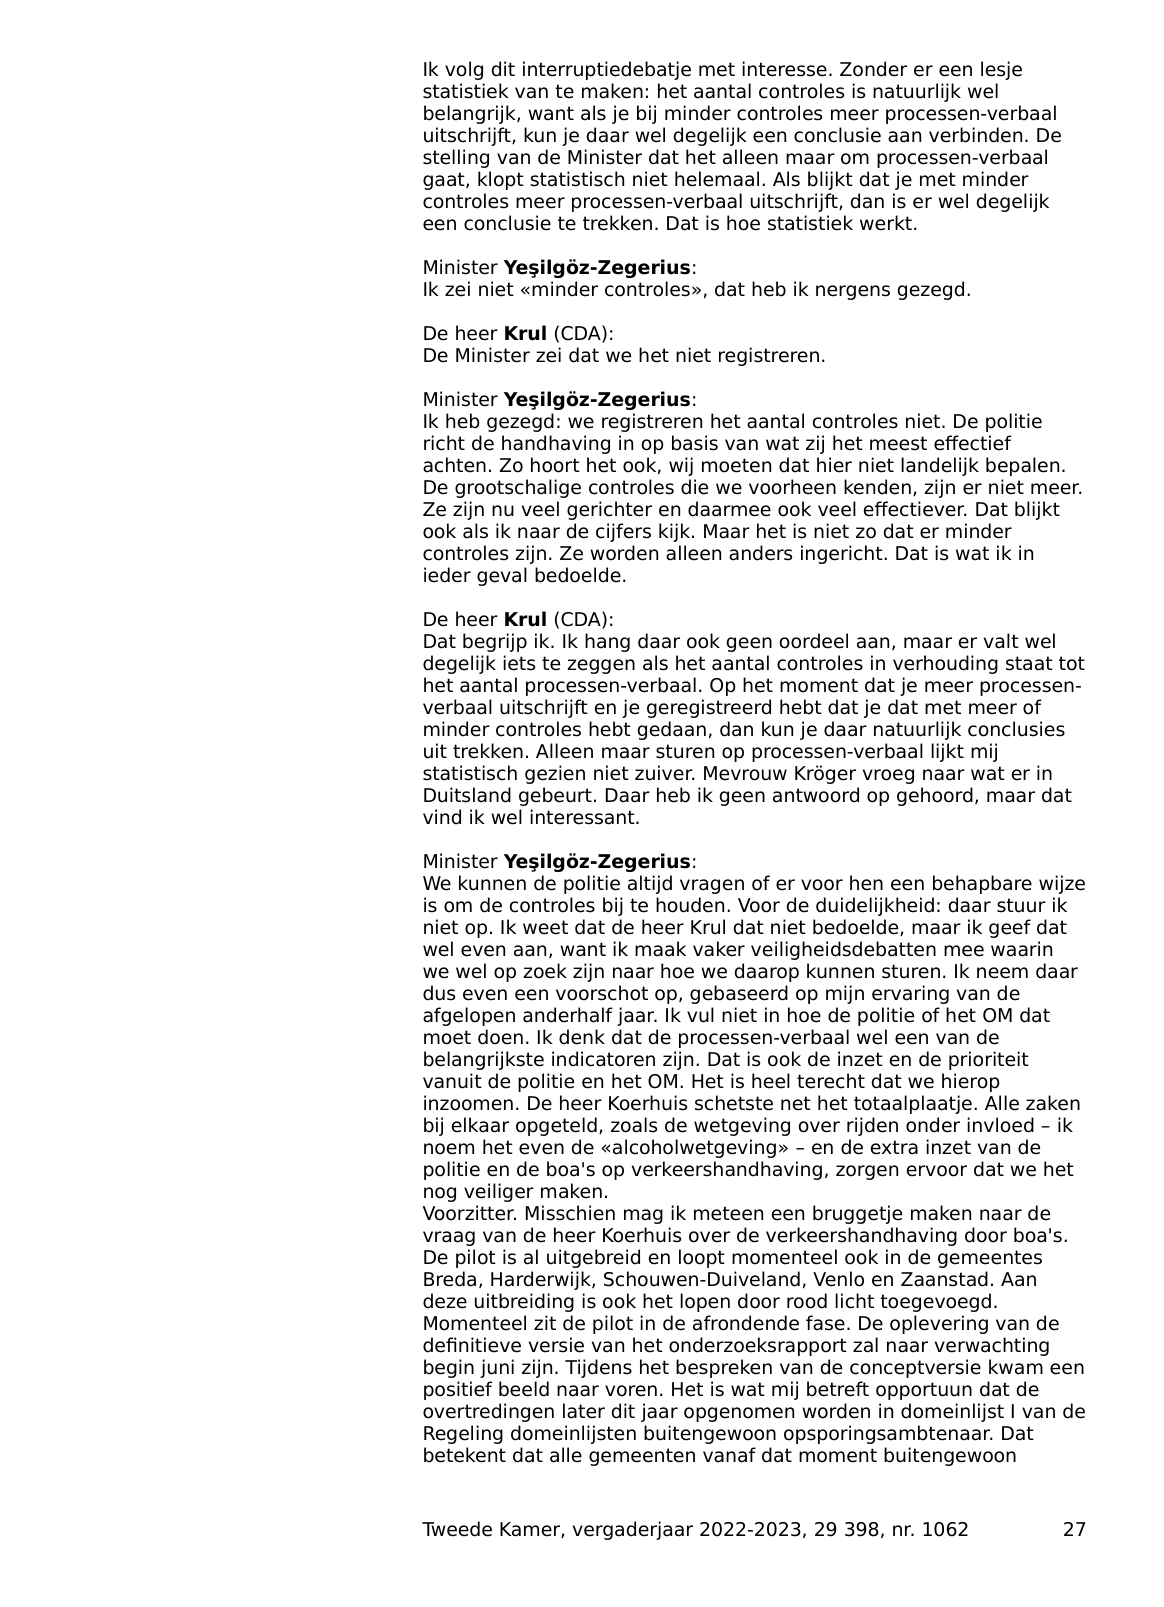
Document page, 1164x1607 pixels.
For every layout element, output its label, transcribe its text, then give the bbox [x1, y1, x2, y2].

text We kunnen de politie altijd vragen of er voor hen een behapbare wijze is om de controles bij te houden. Voor de duidelijkheid: daar stuur ik niet op. Ik weet dat de heer Krul dat niet bedoelde, maar ik geef dat wel even aan, want ik maak vaker veiligheidsdebatten mee waarin we wel op zoek zijn naar hoe we daarop kunnen sturen. Ik neem daar dus even een voorschot op, gebaseerd op mijn ervaring van de afgelopen anderhalf jaar. Ik vul niet in hoe de politie of het OM dat moet doen. Ik denk dat de processen-verbaal wel een van de belangrijkste indicatoren zijn. Dat is ook de inzet en de prioriteit vanuit de politie en het OM. Het is heel terecht dat we hierop inzoomen. De heer Koerhuis schetste net het totaalplaatje. Alle zaken bij elkaar opgeteld, zoals de wetgeving over rijden onder invloed – ik noem het even de «alcoholwetgeving» – en de extra inzet van de politie en de boa's op verkeershandhaving, zorgen ervoor dat we het nog veiliger maken. [422, 873, 1087, 1203]
text De heer Krul (CDA): [422, 323, 1087, 345]
text Voorzitter. Misschien mag ik meteen een bruggetje maken naar de vraag van de heer Koerhuis over de verkeershandhaving door boa's. De pilot is al uitgebreid en loopt momenteel ook in de gemeentes Breda, Harderwijk, Schouwen-Duiveland, Venlo en Zaanstad. Aan deze uitbreiding is ook het lopen door rood licht toegevoegd. Momenteel zit de pilot in de afrondende fase. De oplevering van de definitieve versie van het onderzoeksrapport zal naar verwachting begin juni zijn. Tijdens het bespreken van de conceptversie kwam een positief beeld naar voren. Het is wat mij betreft opportuun dat de overtredingen later dit jaar opgenomen worden in domeinlijst I van de Regeling domeinlijsten buitengewoon opsporingsambtenaar. Dat betekent dat alle gemeenten vanaf dat moment buitengewoon [422, 1203, 1087, 1467]
text Ik heb gezegd: we registreren het aantal controles niet. De politie richt de handhaving in op basis van wat zij het meest effectief achten. Zo hoort het ook, wij moeten dat hier niet landelijk bepalen. De grootschalige controles die we voorheen kenden, zijn er niet meer. Ze zijn nu veel gerichter en daarmee ook veel effectiever. Dat blijkt ook als ik naar de cijfers kijk. Maar het is niet zo dat er minder controles zijn. Ze worden alleen anders ingericht. Dat is wat ik in ieder geval bedoelde. [422, 411, 1087, 587]
text Minister Yeşilgöz-Zegerius: [422, 851, 1087, 873]
text De heer Krul (CDA): [422, 609, 1087, 631]
text Dat begrijp ik. Ik hang daar ook geen oordeel aan, maar er valt wel degelijk iets te zeggen als het aantal controles in verhouding staat tot het aantal processen-verbaal. Op het moment dat je meer processen-verbaal uitschrijft en je geregistreerd hebt dat je dat met meer of minder controles hebt gedaan, dan kun je daar natuurlijk conclusies uit trekken. Alleen maar sturen op processen-verbaal lijkt mij statistisch gezien niet zuiver. Mevrouw Kröger vroeg naar wat er in Duitsland gebeurt. Daar heb ik geen antwoord op gehoord, maar dat vind ik wel interessant. [422, 631, 1087, 829]
text De Minister zei dat we het niet registreren. [422, 345, 1087, 367]
text Minister Yeşilgöz-Zegerius: [422, 389, 1087, 411]
text Ik zei niet «minder controles», dat heb ik nergens gezegd. [422, 279, 1087, 301]
text Minister Yeşilgöz-Zegerius: [422, 257, 1087, 279]
text Ik volg dit interruptiedebatje met interesse. Zonder er een lesje statistiek van te maken: het aantal controles is natuurlijk wel belangrijk, want als je bij minder controles meer processen-verbaal uitschrijft, kun je daar wel degelijk een conclusie aan verbinden. De stelling van de Minister dat het alleen maar om processen-verbaal gaat, klopt statistisch niet helemaal. Als blijkt dat je met minder controles meer processen-verbaal uitschrijft, dan is er wel degelijk een conclusie te trekken. Dat is hoe statistiek werkt. [422, 59, 1087, 235]
